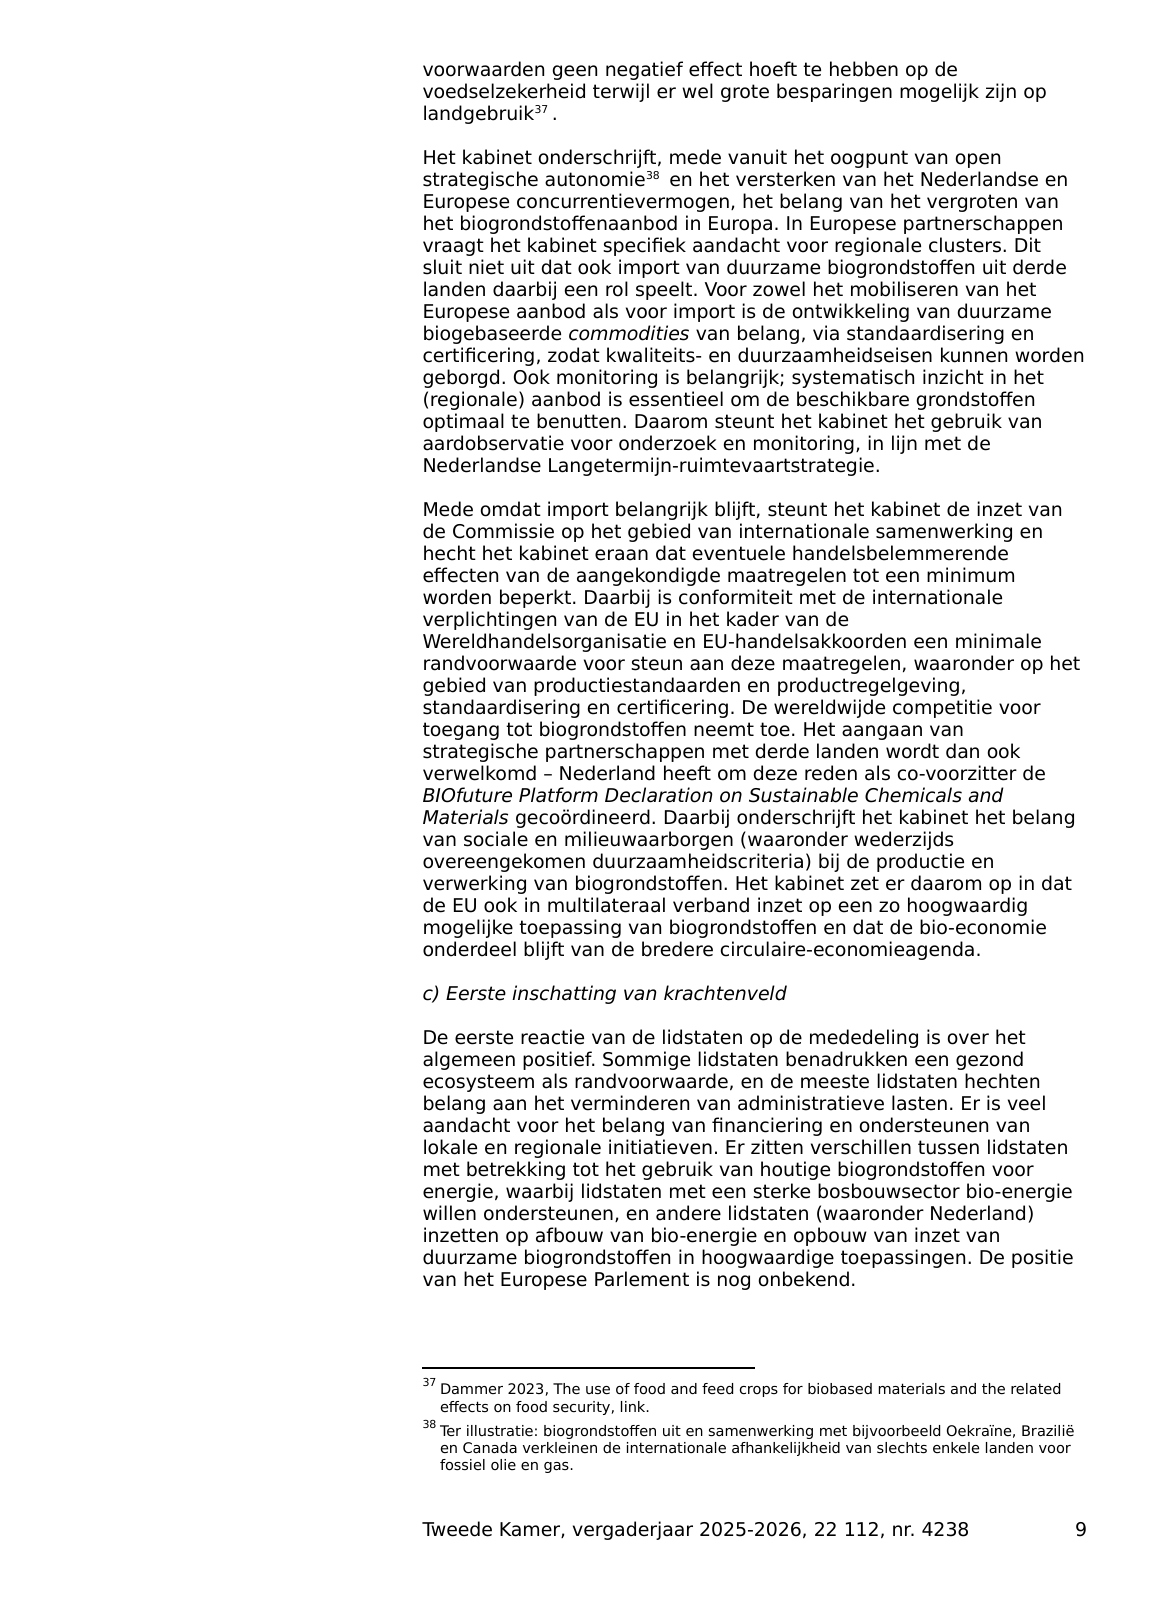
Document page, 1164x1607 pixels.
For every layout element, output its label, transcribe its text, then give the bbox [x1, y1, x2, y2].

text Het kabinet onderschrijft, mede vanuit het oogpunt van open strategische autonomie en het versterken van het Nederlandse en Europese concurrentievermogen, het belang van het vergroten van het biogrondstoffenaanbod in Europa. In Europese partnerschappen vraagt het kabinet specifiek aandacht voor regionale clusters. Dit sluit niet uit dat ook import van duurzame biogrondstoffen uit derde landen daarbij een rol speelt. Voor zowel het mobiliseren van het Europese aanbod als voor import is de ontwikkeling van duurzame biogebaseerde commodities van belang, via standaardisering en certificering, zodat kwaliteits- en duurzaamheidseisen kunnen worden geborgd. Ook monitoring is belangrijk; systematisch inzicht in het (regionale) aanbod is essentieel om de beschikbare grondstoffen optimaal te benutten. Daarom steunt het kabinet het gebruik van aardobservatie voor onderzoek en monitoring, in lijn met de Nederlandse Langetermijn-ruimtevaartstrategie. [422, 147, 1087, 477]
subtitle c) Eerste inschatting van krachtenveld [422, 983, 1087, 1005]
text De eerste reactie van de lidstaten op de mededeling is over het algemeen positief. Sommige lidstaten benadrukken een gezond ecosysteem als randvoorwaarde, en de meeste lidstaten hechten belang aan het verminderen van administratieve lasten. Er is veel aandacht voor het belang van financiering en ondersteunen van lokale en regionale initiatieven. Er zitten verschillen tussen lidstaten met betrekking tot het gebruik van houtige biogrondstoffen voor energie, waarbij lidstaten met een sterke bosbouwsector bio-energie willen ondersteunen, en andere lidstaten (waaronder Nederland) inzetten op afbouw van bio-energie en opbouw van inzet van duurzame biogrondstoffen in hoogwaardige toepassingen. De positie van het Europese Parlement is nog onbekend. [422, 1027, 1087, 1291]
text Ter illustratie: biogrondstoffen uit en samenwerking met bijvoorbeeld Oekraïne, Brazilië en Canada verkleinen de internationale afhankelijkheid van slechts enkele landen voor fossiel olie en gas. [422, 1418, 1087, 1474]
text voorwaarden geen negatief effect hoeft te hebben op de voedselzekerheid terwijl er wel grote besparingen mogelijk zijn op landgebruik. [422, 59, 1087, 125]
text Mede omdat import belangrijk blijft, steunt het kabinet de inzet van de Commissie op het gebied van internationale samenwerking en hecht het kabinet eraan dat eventuele handelsbelemmerende effecten van de aangekondigde maatregelen tot een minimum worden beperkt. Daarbij is conformiteit met de internationale verplichtingen van de EU in het kader van de Wereldhandelsorganisatie en EU-handelsakkoorden een minimale randvoorwaarde voor steun aan deze maatregelen, waaronder op het gebied van productiestandaarden en productregelgeving, standaardisering en certificering. De wereldwijde competitie voor toegang tot biogrondstoffen neemt toe. Het aangaan van strategische partnerschappen met derde landen wordt dan ook verwelkomd – Nederland heeft om deze reden als co-voorzitter de BIOfuture Platform Declaration on Sustainable Chemicals and Materials gecoördineerd. Daarbij onderschrijft het kabinet het belang van sociale en milieuwaarborgen (waaronder wederzijds overeengekomen duurzaamheidscriteria) bij de productie en verwerking van biogrondstoffen. Het kabinet zet er daarom op in dat de EU ook in multilateraal verband inzet op een zo hoogwaardig mogelijke toepassing van biogrondstoffen en dat de bio-economie onderdeel blijft van de bredere circulaire-economieagenda. [422, 499, 1087, 961]
text Dammer 2023, The use of food and feed crops for biobased materials and the related effects on food security, link. [422, 1377, 1087, 1416]
